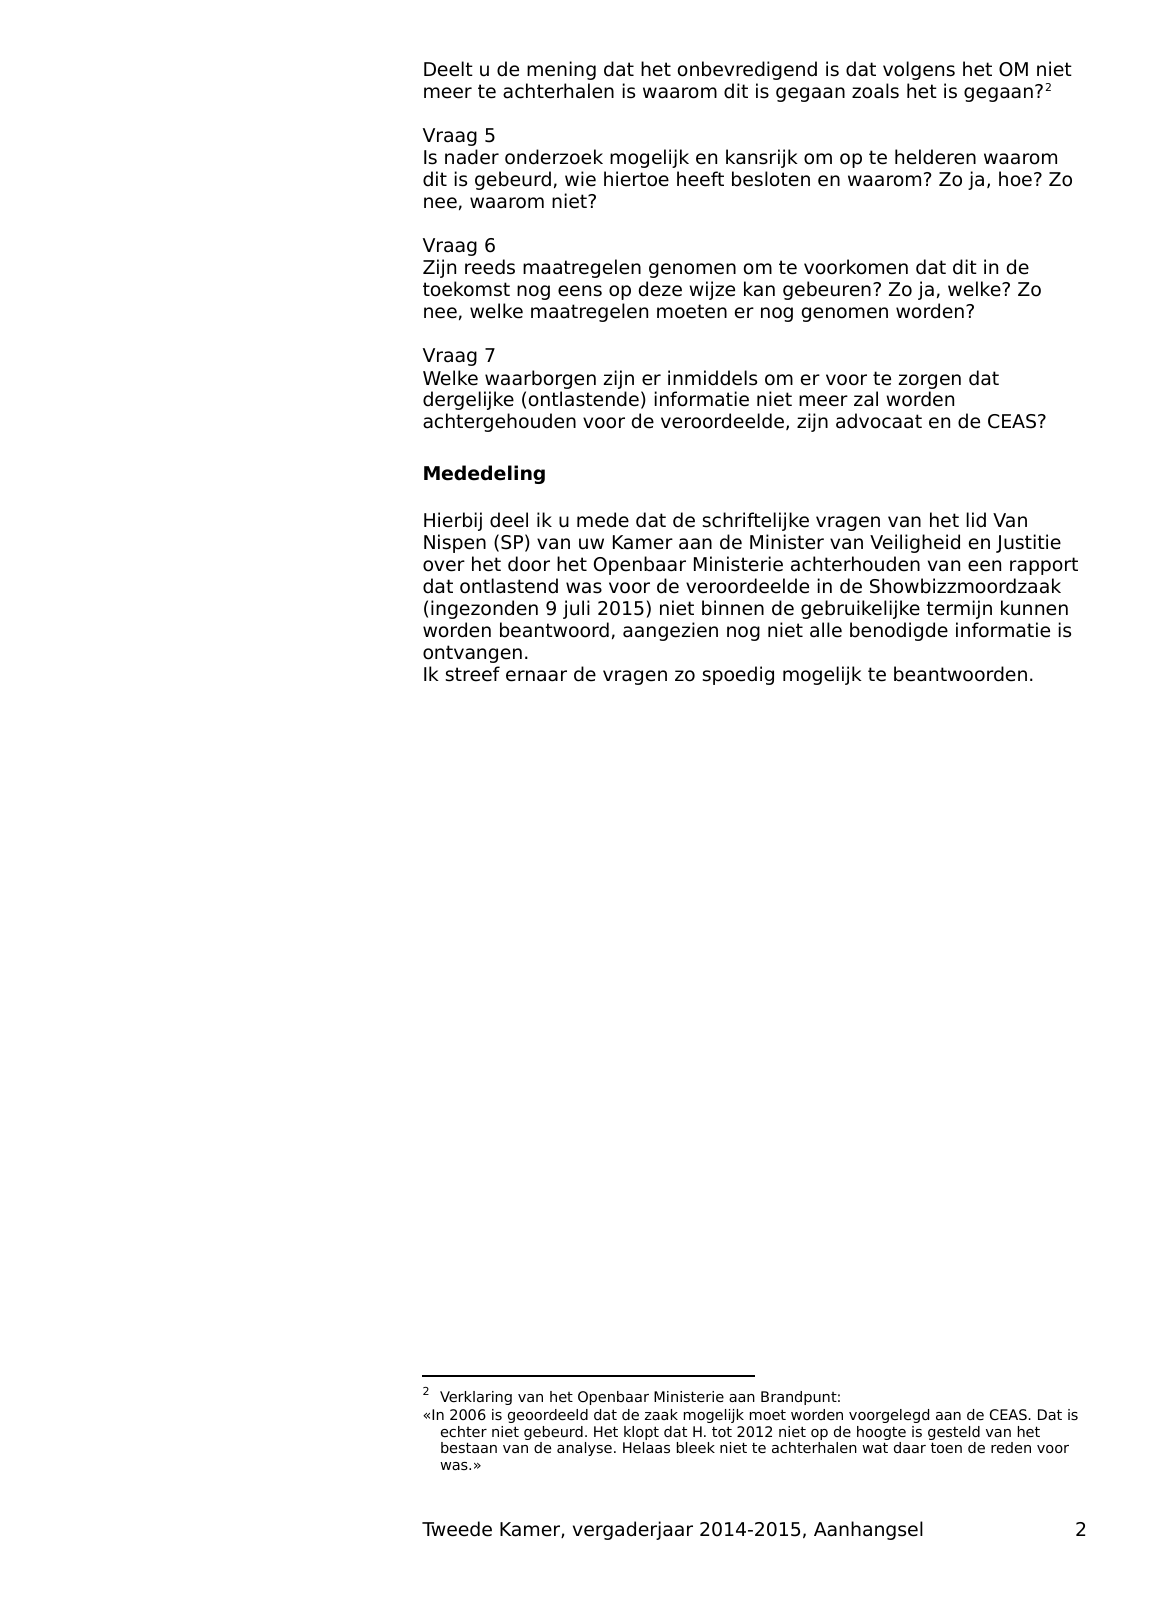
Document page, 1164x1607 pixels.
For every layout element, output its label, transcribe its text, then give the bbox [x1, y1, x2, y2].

text Ik streef ernaar de vragen zo spoedig mogelijk te beantwoorden. [422, 664, 1087, 686]
text Vraag 5 [422, 125, 1087, 147]
text «In 2006 is geoordeeld dat de zaak mogelijk moet worden voorgelegd aan de CEAS. Dat is echter niet gebeurd. Het klopt dat H. tot 2012 niet op de hoogte is gesteld van het bestaan van de analyse. Helaas bleek niet te achterhalen wat daar toen de reden voor was.» [422, 1407, 1087, 1474]
text Is nader onderzoek mogelijk en kansrijk om op te helderen waarom dit is gebeurd, wie hiertoe heeft besloten en waarom? Zo ja, hoe? Zo nee, waarom niet? [422, 147, 1087, 213]
text Zijn reeds maatregelen genomen om te voorkomen dat dit in de toekomst nog eens op deze wijze kan gebeuren? Zo ja, welke? Zo nee, welke maatregelen moeten er nog genomen worden? [422, 257, 1087, 323]
text Vraag 7 [422, 345, 1087, 367]
text Vraag 6 [422, 235, 1087, 257]
text Welke waarborgen zijn er inmiddels om er voor te zorgen dat dergelijke (ontlastende) informatie niet meer zal worden achtergehouden voor de veroordeelde, zijn advocaat en de CEAS? [422, 367, 1087, 433]
text Deelt u de mening dat het onbevredigend is dat volgens het OM niet meer te achterhalen is waarom dit is gegaan zoals het is gegaan? [422, 59, 1087, 103]
text Verklaring van het Openbaar Ministerie aan Brandpunt: [422, 1385, 1087, 1407]
text Hierbij deel ik u mede dat de schriftelijke vragen van het lid Van Nispen (SP) van uw Kamer aan de Minister van Veiligheid en Justitie over het door het Openbaar Ministerie achterhouden van een rapport dat ontlastend was voor de veroordeelde in de Showbizzmoordzaak (ingezonden 9 juli 2015) niet binnen de gebruikelijke termijn kunnen worden beantwoord, aangezien nog niet alle benodigde informatie is ontvangen. [422, 510, 1087, 664]
subtitle Mededeling [422, 463, 1087, 485]
